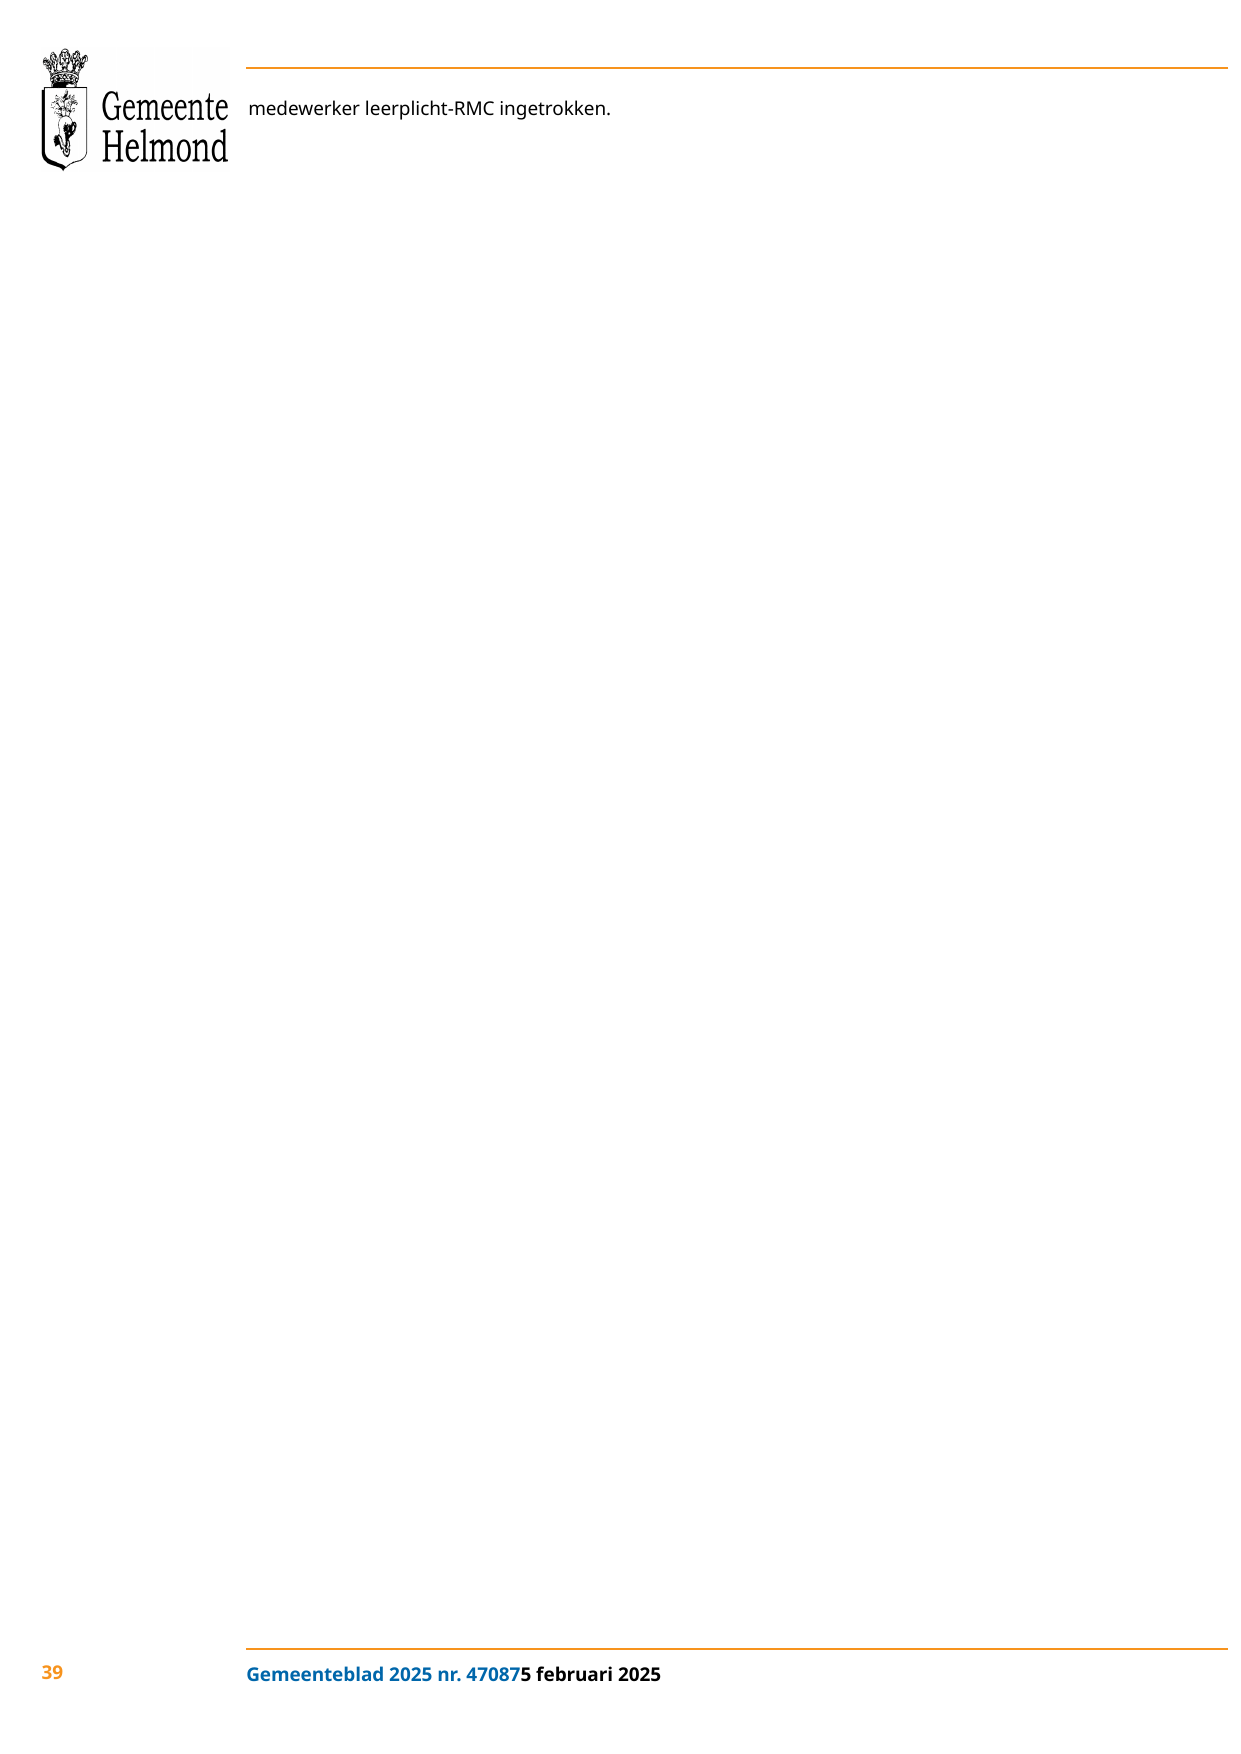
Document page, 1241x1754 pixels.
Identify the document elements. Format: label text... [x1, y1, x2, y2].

picture [41, 47, 231, 172]
text medewerker leerplicht-RMC ingetrokken. [248, 95, 1152, 121]
